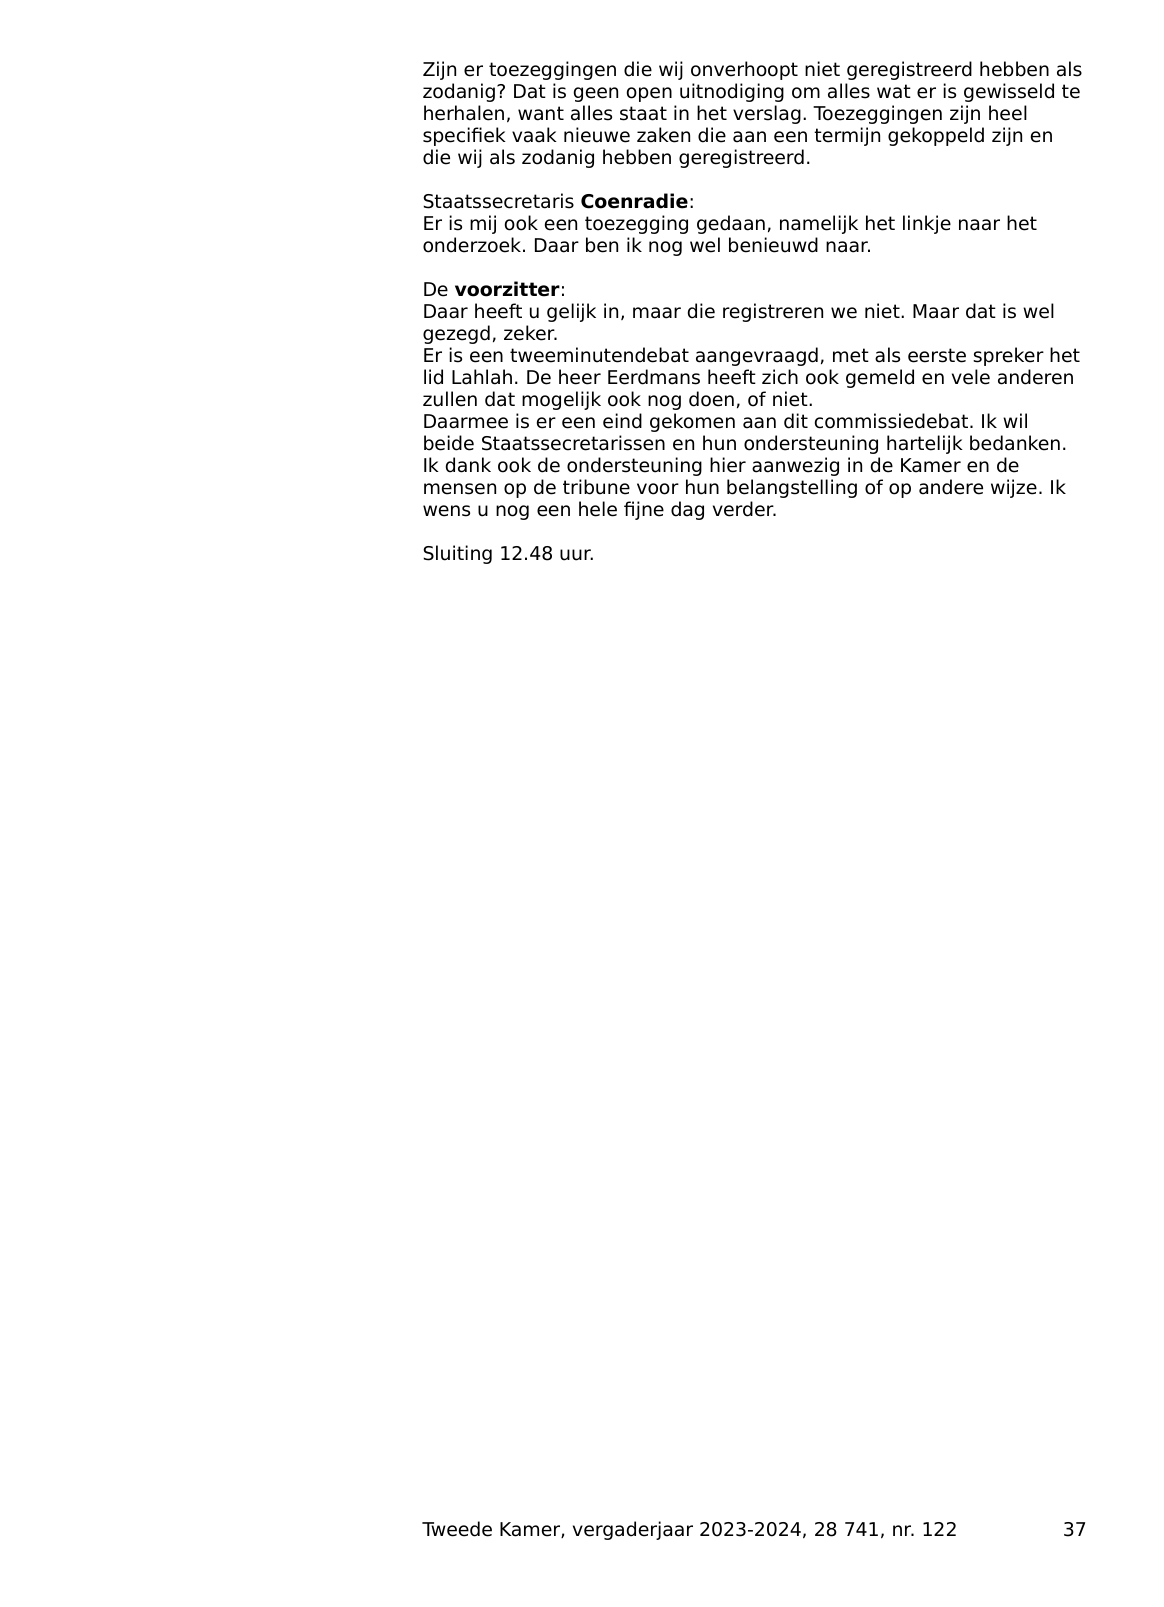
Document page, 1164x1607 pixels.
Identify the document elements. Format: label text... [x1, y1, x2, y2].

text Daar heeft u gelijk in, maar die registreren we niet. Maar dat is wel gezegd, zeker. [422, 301, 1087, 345]
text De voorzitter: [422, 279, 1087, 301]
text Daarmee is er een eind gekomen aan dit commissiedebat. Ik wil beide Staatssecretarissen en hun ondersteuning hartelijk bedanken. Ik dank ook de ondersteuning hier aanwezig in de Kamer en de mensen op de tribune voor hun belangstelling of op andere wijze. Ik wens u nog een hele fijne dag verder. [422, 411, 1087, 521]
text Er is mij ook een toezegging gedaan, namelijk het linkje naar het onderzoek. Daar ben ik nog wel benieuwd naar. [422, 213, 1087, 257]
text Er is een tweeminutendebat aangevraagd, met als eerste spreker het lid Lahlah. De heer Eerdmans heeft zich ook gemeld en vele anderen zullen dat mogelijk ook nog doen, of niet. [422, 345, 1087, 411]
text Sluiting 12.48 uur. [422, 543, 1087, 565]
text Zijn er toezeggingen die wij onverhoopt niet geregistreerd hebben als zodanig? Dat is geen open uitnodiging om alles wat er is gewisseld te herhalen, want alles staat in het verslag. Toezeggingen zijn heel specifiek vaak nieuwe zaken die aan een termijn gekoppeld zijn en die wij als zodanig hebben geregistreerd. [422, 59, 1087, 169]
text Staatssecretaris Coenradie: [422, 191, 1087, 213]
